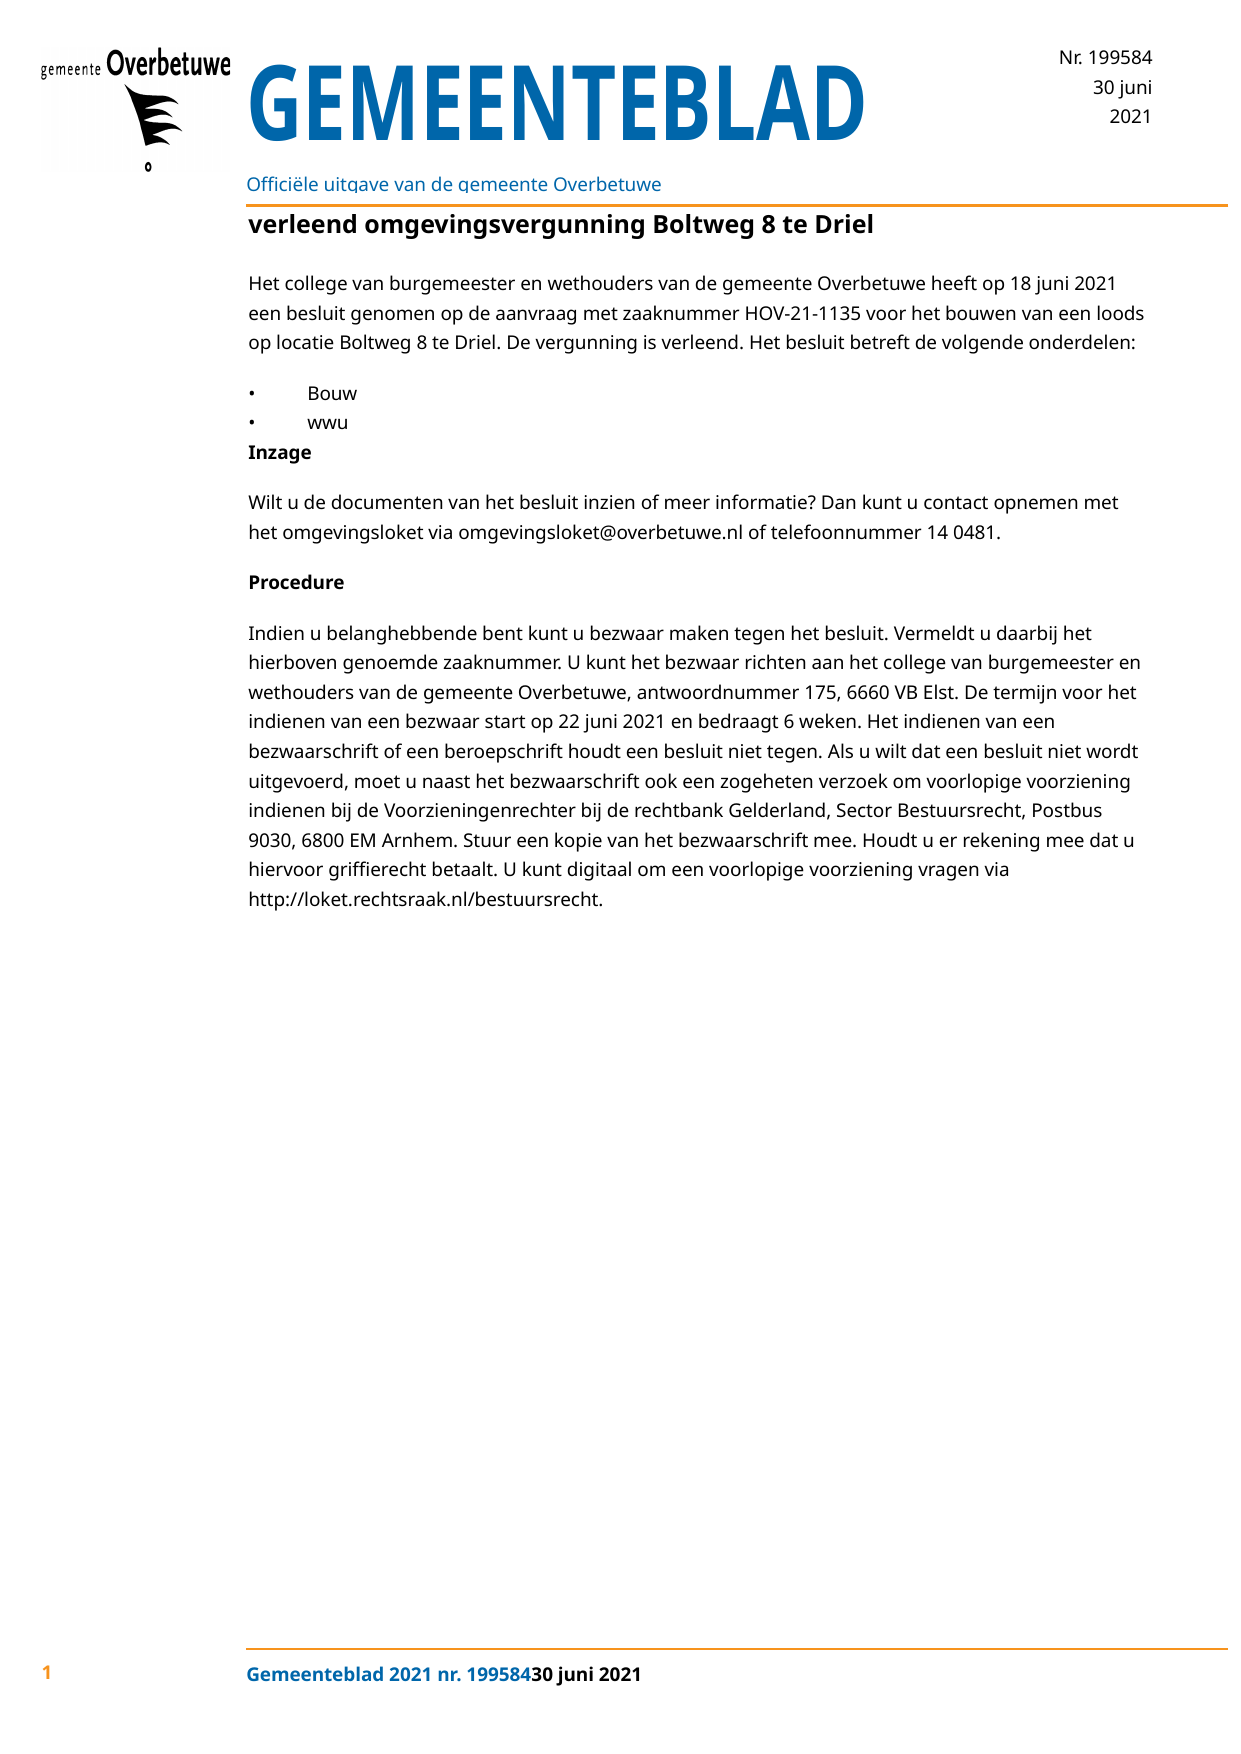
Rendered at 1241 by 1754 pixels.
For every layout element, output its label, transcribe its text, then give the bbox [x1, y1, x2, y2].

list Bouw [248, 380, 1152, 406]
text Indien u belanghebbende bent kunt u bezwaar maken tegen het besluit. Vermeldt u daarbij het hierboven genoemde zaaknummer. U kunt het bezwaar richten aan het college van burgemeester en wethouders van de gemeente Overbetuwe, antwoordnummer 175, 6660 VB Elst. De termijn voor het indienen van een bezwaar start op 22 juni 2021 en bedraagt 6 weken. Het indienen van een bezwaarschrift of een beroepschrift houdt een besluit niet tegen. Als u wilt dat een besluit niet wordt uitgevoerd, moet u naast het bezwaarschrift ook een zogeheten verzoek om voorlopige voorziening indienen bij de Voorzieningenrechter bij de rechtbank Gelderland, Sector Bestuursrecht, Postbus 9030, 6800 EM Arnhem. Stuur een kopie van het bezwaarschrift mee. Houdt u er rekening mee dat u hiervoor griffierecht betaalt. U kunt digitaal om een voorlopige voorziening vragen via http://loket.rechtsraak.nl/bestuursrecht. [248, 620, 1152, 912]
text Wilt u de documenten van het besluit inzien of meer informatie? Dan kunt u contact opnemen met het omgevingsloket via omgevingsloket@overbetuwe.nl of telefoonnummer 14 0481. [248, 489, 1152, 545]
list wwu [248, 409, 1152, 435]
text Procedure [248, 569, 1152, 595]
text Het college van burgemeester en wethouders van de gemeente Overbetuwe heeft op 18 juni 2021 een besluit genomen op de aanvraag met zaaknummer HOV-21-1135 voor het bouwen van een loods op locatie Boltweg 8 te Driel. De vergunning is verleend. Het besluit betreft de volgende onderdelen: [248, 270, 1152, 355]
picture [41, 47, 231, 172]
text verleend omgevingsvergunning Boltweg 8 te Driel [248, 207, 1152, 241]
text Inzage [248, 439, 1152, 465]
